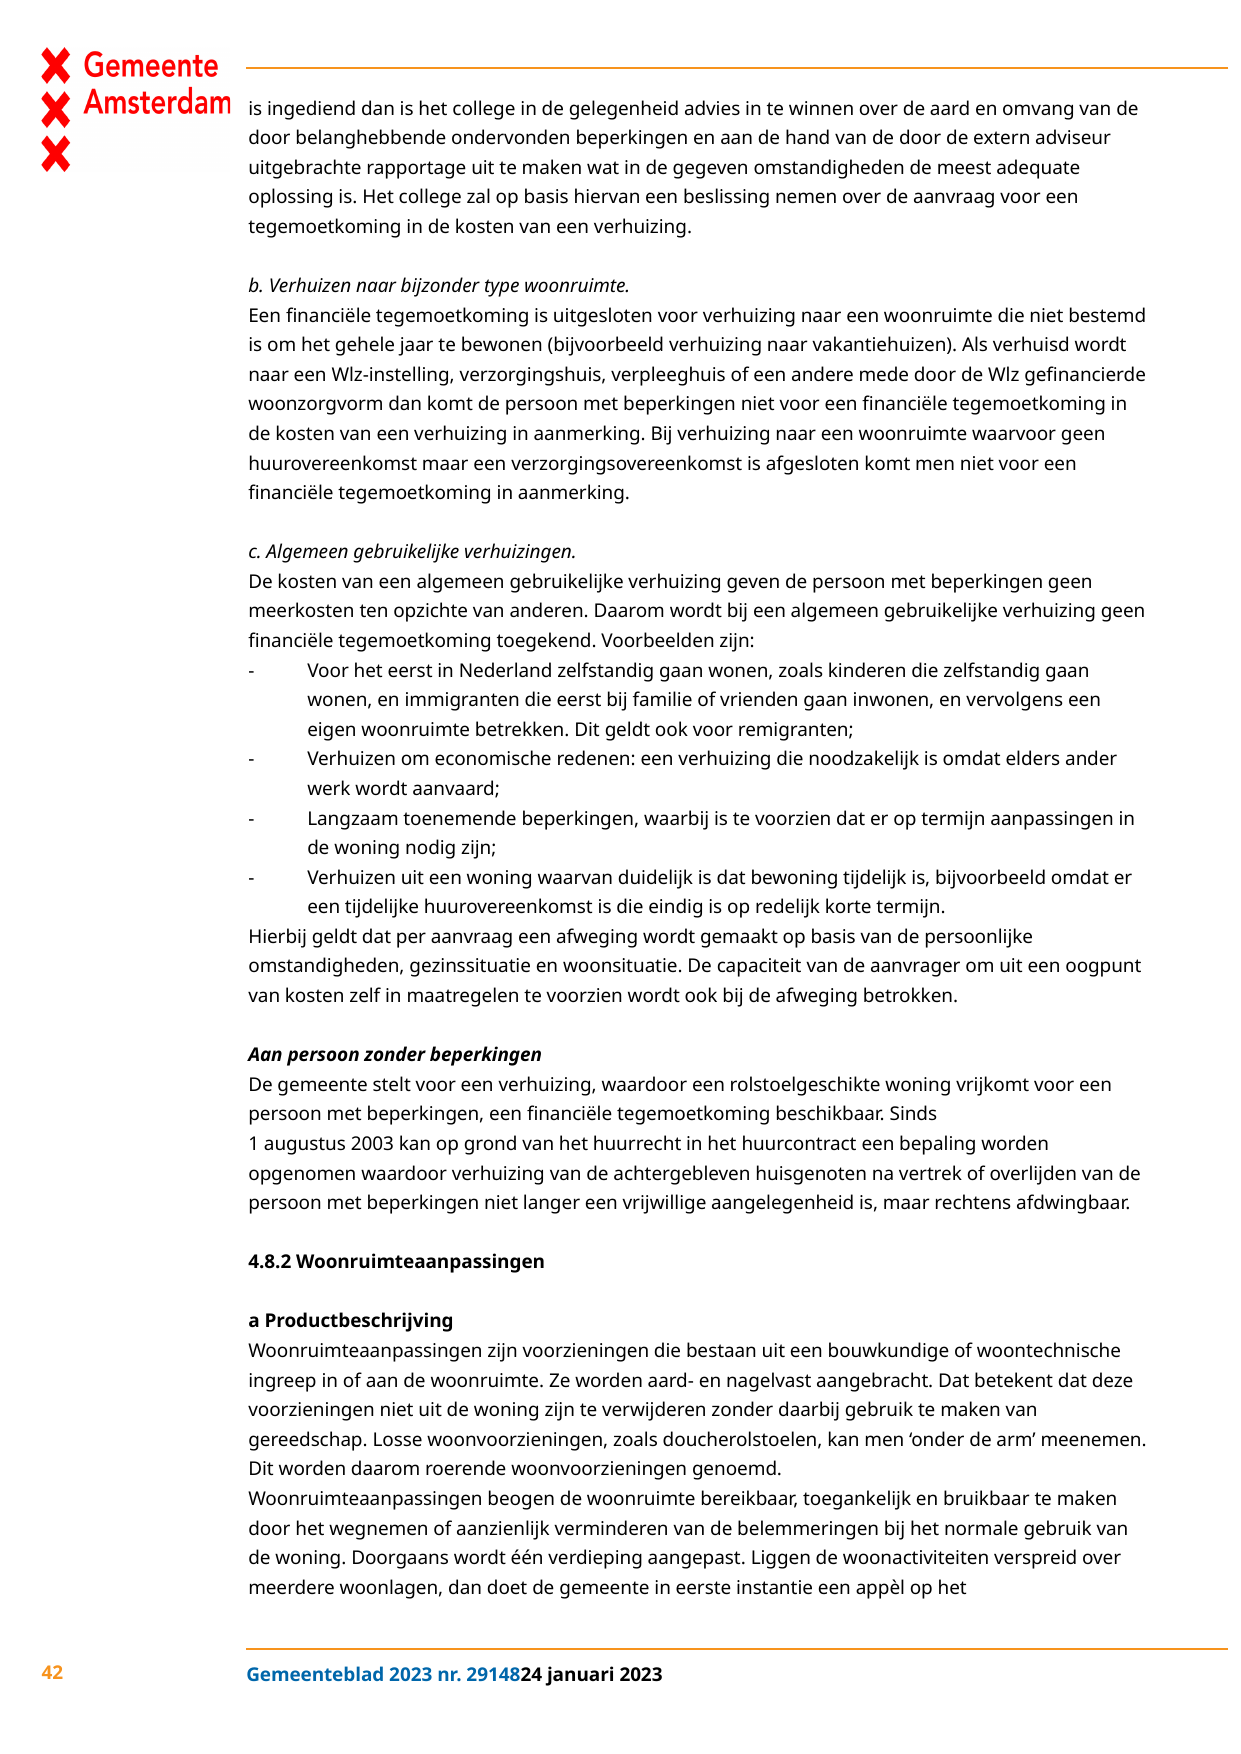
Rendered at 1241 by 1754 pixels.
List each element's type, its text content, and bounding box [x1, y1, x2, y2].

text a Productbeschrijving [248, 1308, 1152, 1333]
text De gemeente stelt voor een verhuizing, waardoor een rolstoelgeschikte woning vrijkomt voor een persoon met beperkingen, een financiële tegemoetkoming beschikbaar. Sinds [248, 1071, 1152, 1126]
list Voor het eerst in Nederland zelfstandig gaan wonen, zoals kinderen die zelfstandig gaan wonen, en immigranten die eerst bij familie of vrienden gaan inwonen, en vervolgens een eigen woonruimte betrekken. Dit geldt ook voor remigranten; [248, 657, 1152, 742]
text is ingediend dan is het college in de gelegenheid advies in te winnen over de aard en omvang van de door belanghebbende ondervonden beperkingen en aan de hand van de door de extern adviseur uitgebrachte rapportage uit te maken wat in de gegeven omstandigheden de meest adequate oplossing is. Het college zal op basis hiervan een beslissing nemen over de aanvraag voor een tegemoetkoming in de kosten van een verhuizing. [248, 95, 1152, 239]
text De kosten van een algemeen gebruikelijke verhuizing geven de persoon met beperkingen geen meerkosten ten opzichte van anderen. Daarom wordt bij een algemeen gebruikelijke verhuizing geen financiële tegemoetkoming toegekend. Voorbeelden zijn: [248, 568, 1152, 653]
list Langzaam toenemende beperkingen, waarbij is te voorzien dat er op termijn aanpassingen in de woning nodig zijn; [248, 805, 1152, 860]
text 4.8.2 Woonruimteaanpassingen [248, 1248, 1152, 1274]
text Woonruimteaanpassingen zijn voorzieningen die bestaan uit een bouwkundige of woontechnische ingreep in of aan de woonruimte. Ze worden aard- en nagelvast aangebracht. Dat betekent dat deze voorzieningen niet uit de woning zijn te verwijderen zonder daarbij gebruik te maken van gereedschap. Losse woonvoorzieningen, zoals doucherolstoelen, kan men ‘onder de arm’ meenemen. Dit worden daarom roerende woonvoorzieningen genoemd. [248, 1337, 1152, 1481]
text Een financiële tegemoetkoming is uitgesloten voor verhuizing naar een woonruimte die niet bestemd is om het gehele jaar te bewonen (bijvoorbeeld verhuizing naar vakantiehuizen). Als verhuisd wordt naar een Wlz-instelling, verzorgingshuis, verpleeghuis of een andere mede door de Wlz gefinancierde woonzorgvorm dan komt de persoon met beperkingen niet voor een financiële tegemoetkoming in de kosten van een verhuizing in aanmerking. Bij verhuizing naar een woonruimte waarvoor geen huurovereenkomst maar een verzorgingsovereenkomst is afgesloten komt men niet voor een financiële tegemoetkoming in aanmerking. [248, 302, 1152, 505]
text Hierbij geldt dat per aanvraag een afweging wordt gemaakt op basis van de persoonlijke omstandigheden, gezinssituatie en woonsituatie. De capaciteit van de aanvrager om uit een oogpunt van kosten zelf in maatregelen te voorzien wordt ook bij de afweging betrokken. [248, 923, 1152, 1008]
text c. Algemeen gebruikelijke verhuizingen. [248, 538, 1152, 564]
text Aan persoon zonder beperkingen [248, 1041, 1152, 1067]
text Woonruimteaanpassingen beogen de woonruimte bereikbaar, toegankelijk en bruikbaar te maken door het wegnemen of aanzienlijk verminderen van de belemmeringen bij het normale gebruik van de woning. Doorgaans wordt één verdieping aangepast. Liggen de woonactiviteiten verspreid over meerdere woonlagen, dan doet de gemeente in eerste instantie een appèl op het [248, 1485, 1152, 1600]
text 1 augustus 2003 kan op grond van het huurrecht in het huurcontract een bepaling worden opgenomen waardoor verhuizing van de achtergebleven huisgenoten na vertrek of overlijden van de persoon met beperkingen niet langer een vrijwillige aangelegenheid is, maar rechtens afdwingbaar. [248, 1130, 1152, 1215]
picture [41, 47, 231, 172]
list Verhuizen om economische redenen: een verhuizing die noodzakelijk is omdat elders ander werk wordt aanvaard; [248, 746, 1152, 801]
text b. Verhuizen naar bijzonder type woonruimte. [248, 272, 1152, 298]
list Verhuizen uit een woning waarvan duidelijk is dat bewoning tijdelijk is, bijvoorbeeld omdat er een tijdelijke huurovereenkomst is die eindig is op redelijk korte termijn. [248, 864, 1152, 919]
